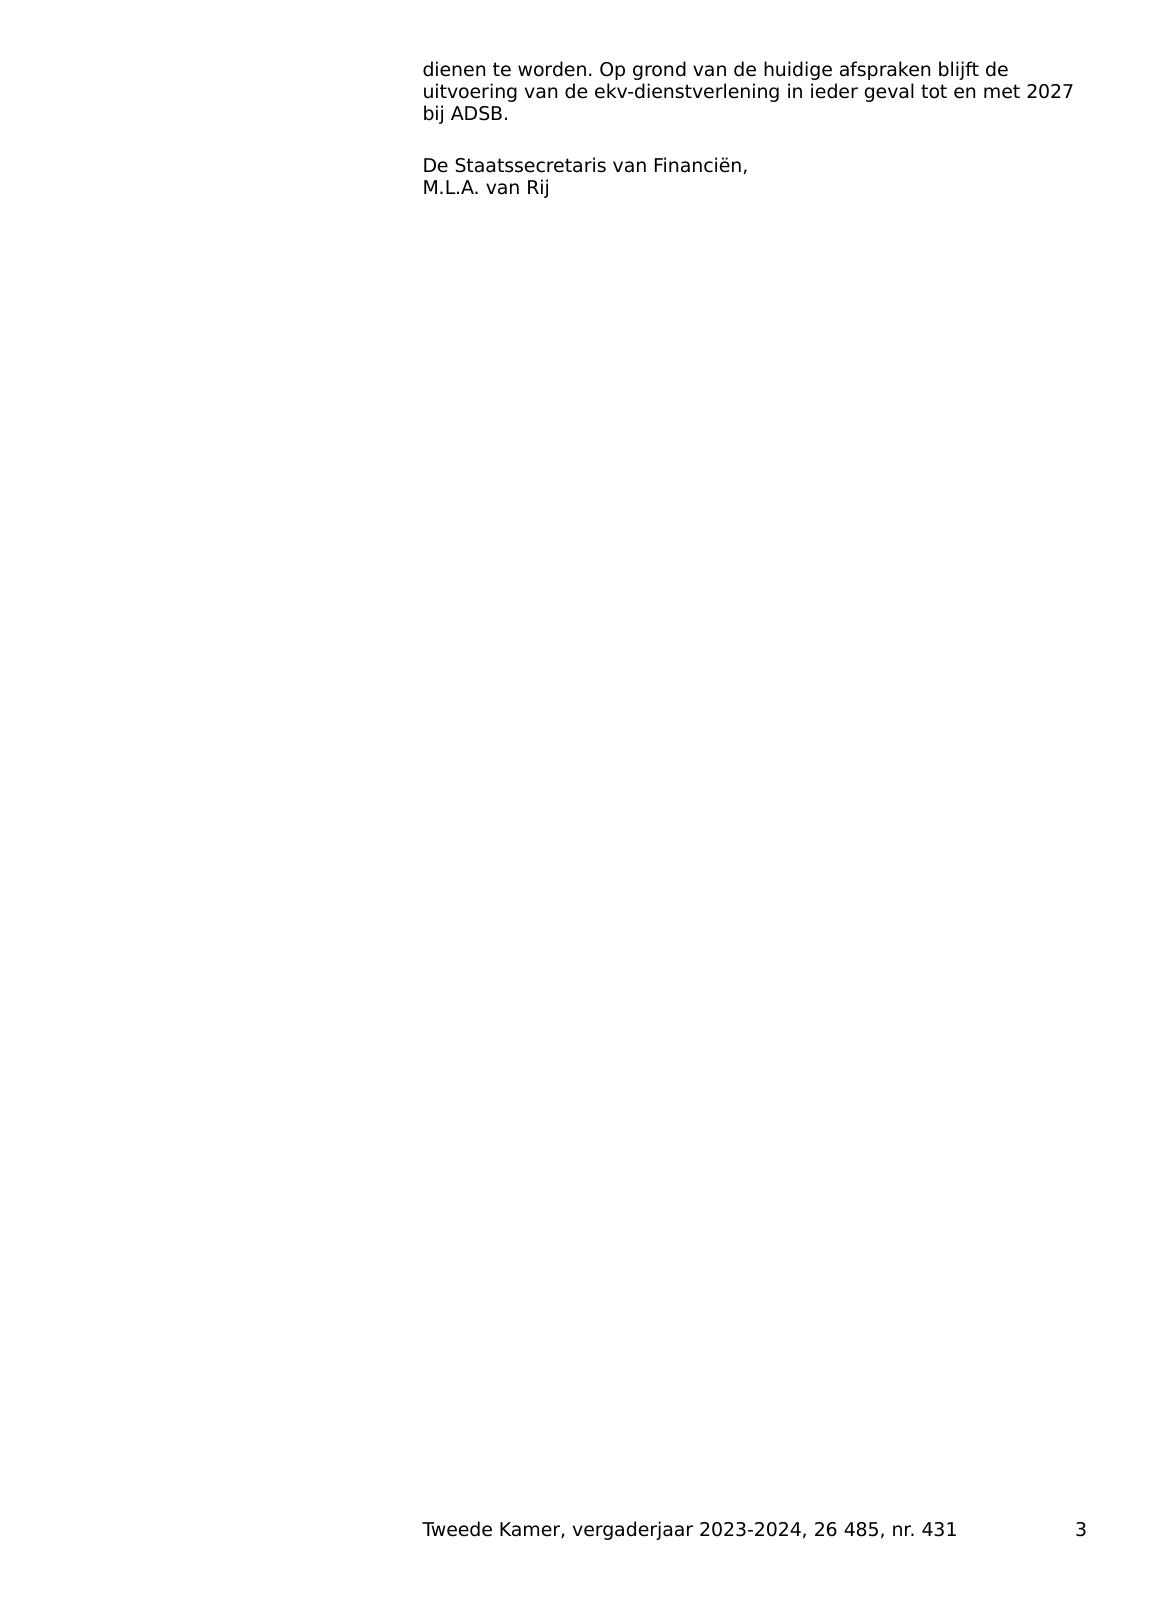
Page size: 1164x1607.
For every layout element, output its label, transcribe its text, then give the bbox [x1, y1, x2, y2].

text De Staatssecretaris van Financiën, M.L.A. van Rij [422, 155, 1087, 199]
text dienen te worden. Op grond van de huidige afspraken blijft de uitvoering van de ekv-dienstverlening in ieder geval tot en met 2027 bij ADSB. [422, 59, 1087, 125]
